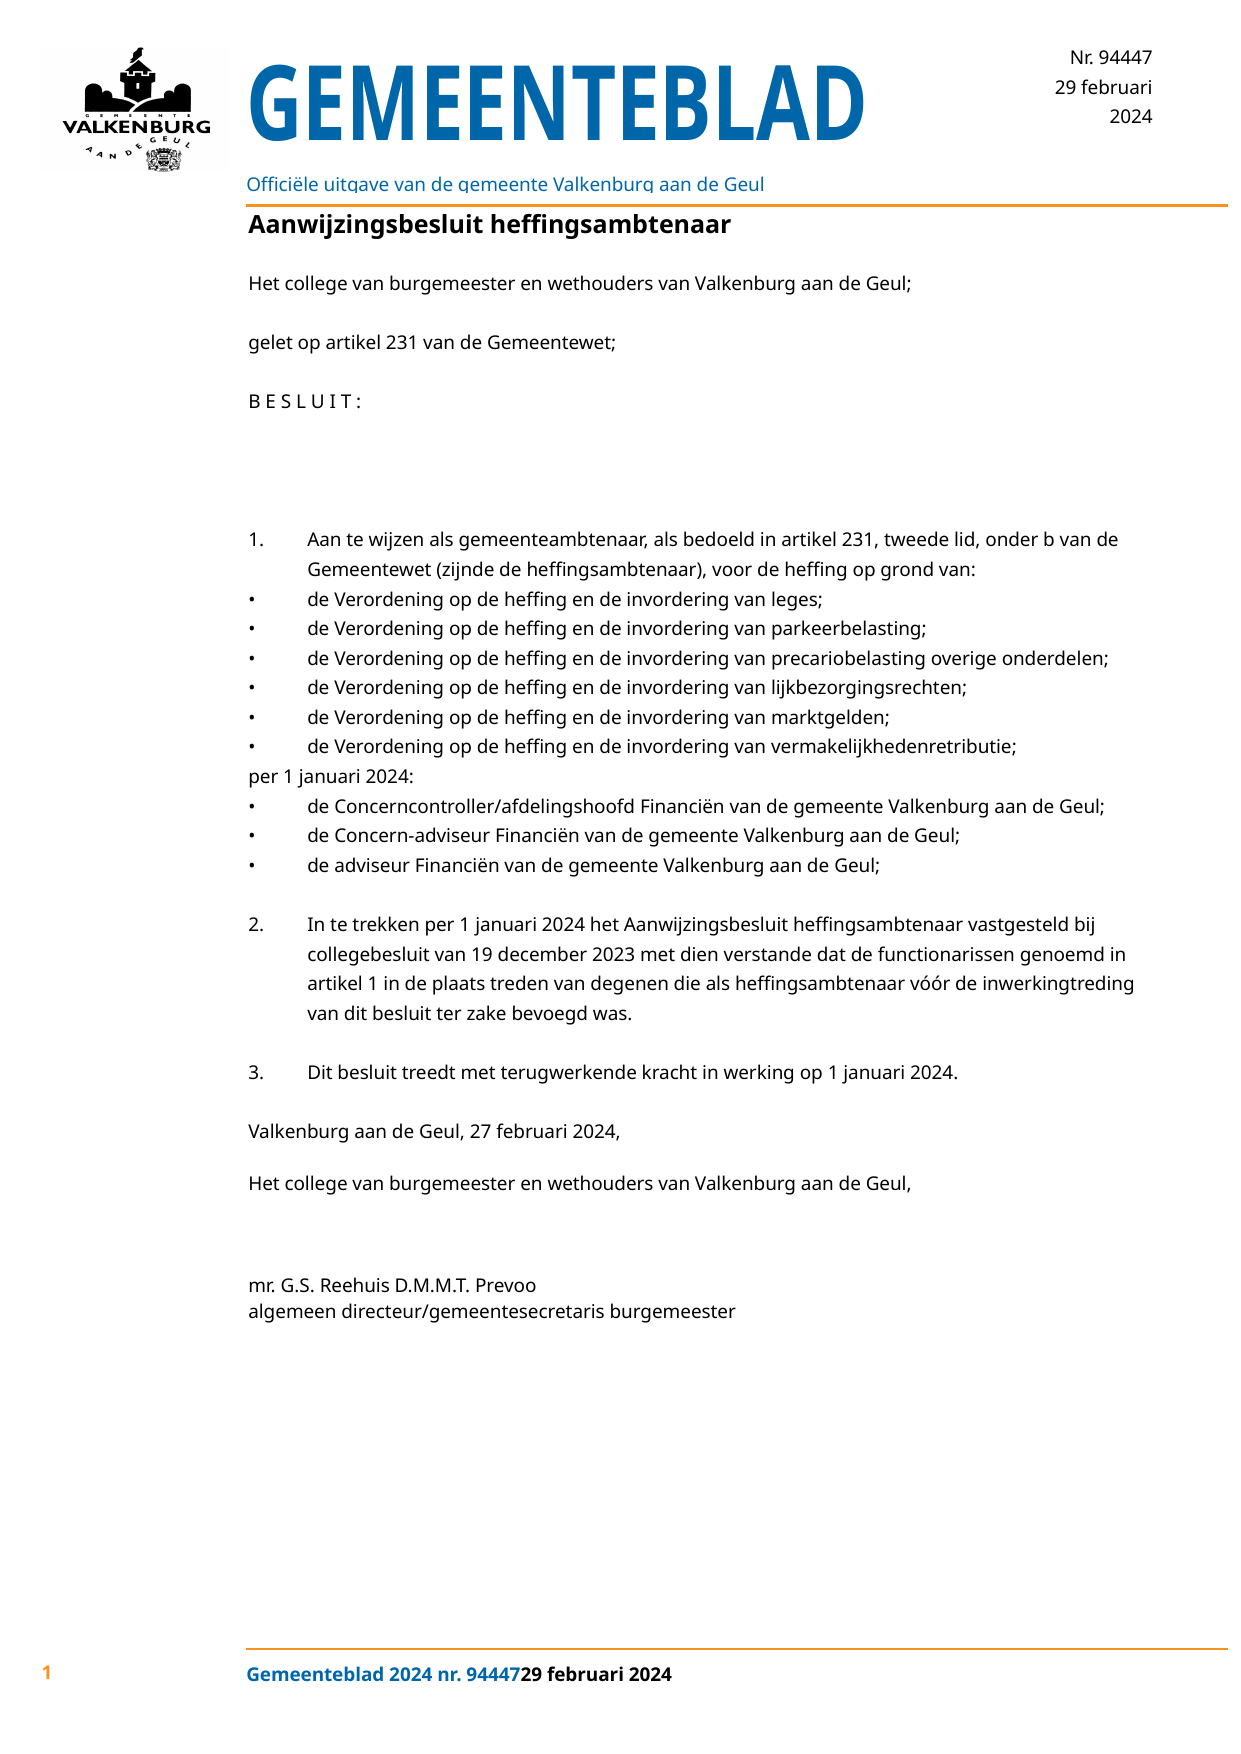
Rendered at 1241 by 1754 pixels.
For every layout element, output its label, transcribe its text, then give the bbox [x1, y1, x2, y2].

text per 1 januari 2024: [248, 763, 1152, 789]
list de Verordening op de heffing en de invordering van marktgelden; [248, 704, 1152, 730]
list Aan te wijzen als gemeenteambtenaar, als bedoeld in artikel 231, tweede lid, onder b van de Gemeentewet (zijnde de heffingsambtenaar), voor de heffing op grond van: [248, 527, 1152, 582]
list de Concern-adviseur Financiën van de gemeente Valkenburg aan de Geul; [248, 822, 1152, 848]
list de Concerncontroller/afdelingshoofd Financiën van de gemeente Valkenburg aan de Geul; [248, 793, 1152, 819]
list de Verordening op de heffing en de invordering van precariobelasting overige onderdelen; [248, 645, 1152, 671]
text mr. G.S. Reehuis D.M.M.T. Prevoo [248, 1273, 1152, 1298]
list de Verordening op de heffing en de invordering van leges; [248, 586, 1152, 612]
list de Verordening op de heffing en de invordering van vermakelijkhedenretributie; [248, 734, 1152, 759]
text Het college van burgemeester en wethouders van Valkenburg aan de Geul, [248, 1170, 1152, 1196]
list In te trekken per 1 januari 2024 het Aanwijzingsbesluit heffingsambtenaar vastgesteld bij collegebesluit van 19 december 2023 met dien verstande dat de functionarissen genoemd in artikel 1 in de plaats treden van degenen die als heffingsambtenaar vóór de inwerkingtreding van dit besluit ter zake bevoegd was. [248, 911, 1152, 1026]
list de Verordening op de heffing en de invordering van parkeerbelasting; [248, 615, 1152, 641]
text algemeen directeur/gemeentesecretaris burgemeester [248, 1298, 1152, 1324]
list de Verordening op de heffing en de invordering van lijkbezorgingsrechten; [248, 674, 1152, 700]
text gelet op artikel 231 van de Gemeentewet; [248, 329, 1152, 355]
picture [41, 47, 231, 172]
list de adviseur Financiën van de gemeente Valkenburg aan de Geul; [248, 852, 1152, 878]
list Dit besluit treedt met terugwerkende kracht in werking op 1 januari 2024. [248, 1059, 1152, 1085]
text Valkenburg aan de Geul, 27 februari 2024, [248, 1118, 1152, 1144]
text Aanwijzingsbesluit heffingsambtenaar [248, 207, 1152, 241]
text Het college van burgemeester en wethouders van Valkenburg aan de Geul; [248, 270, 1152, 296]
text B E S L U I T : [248, 389, 1152, 414]
